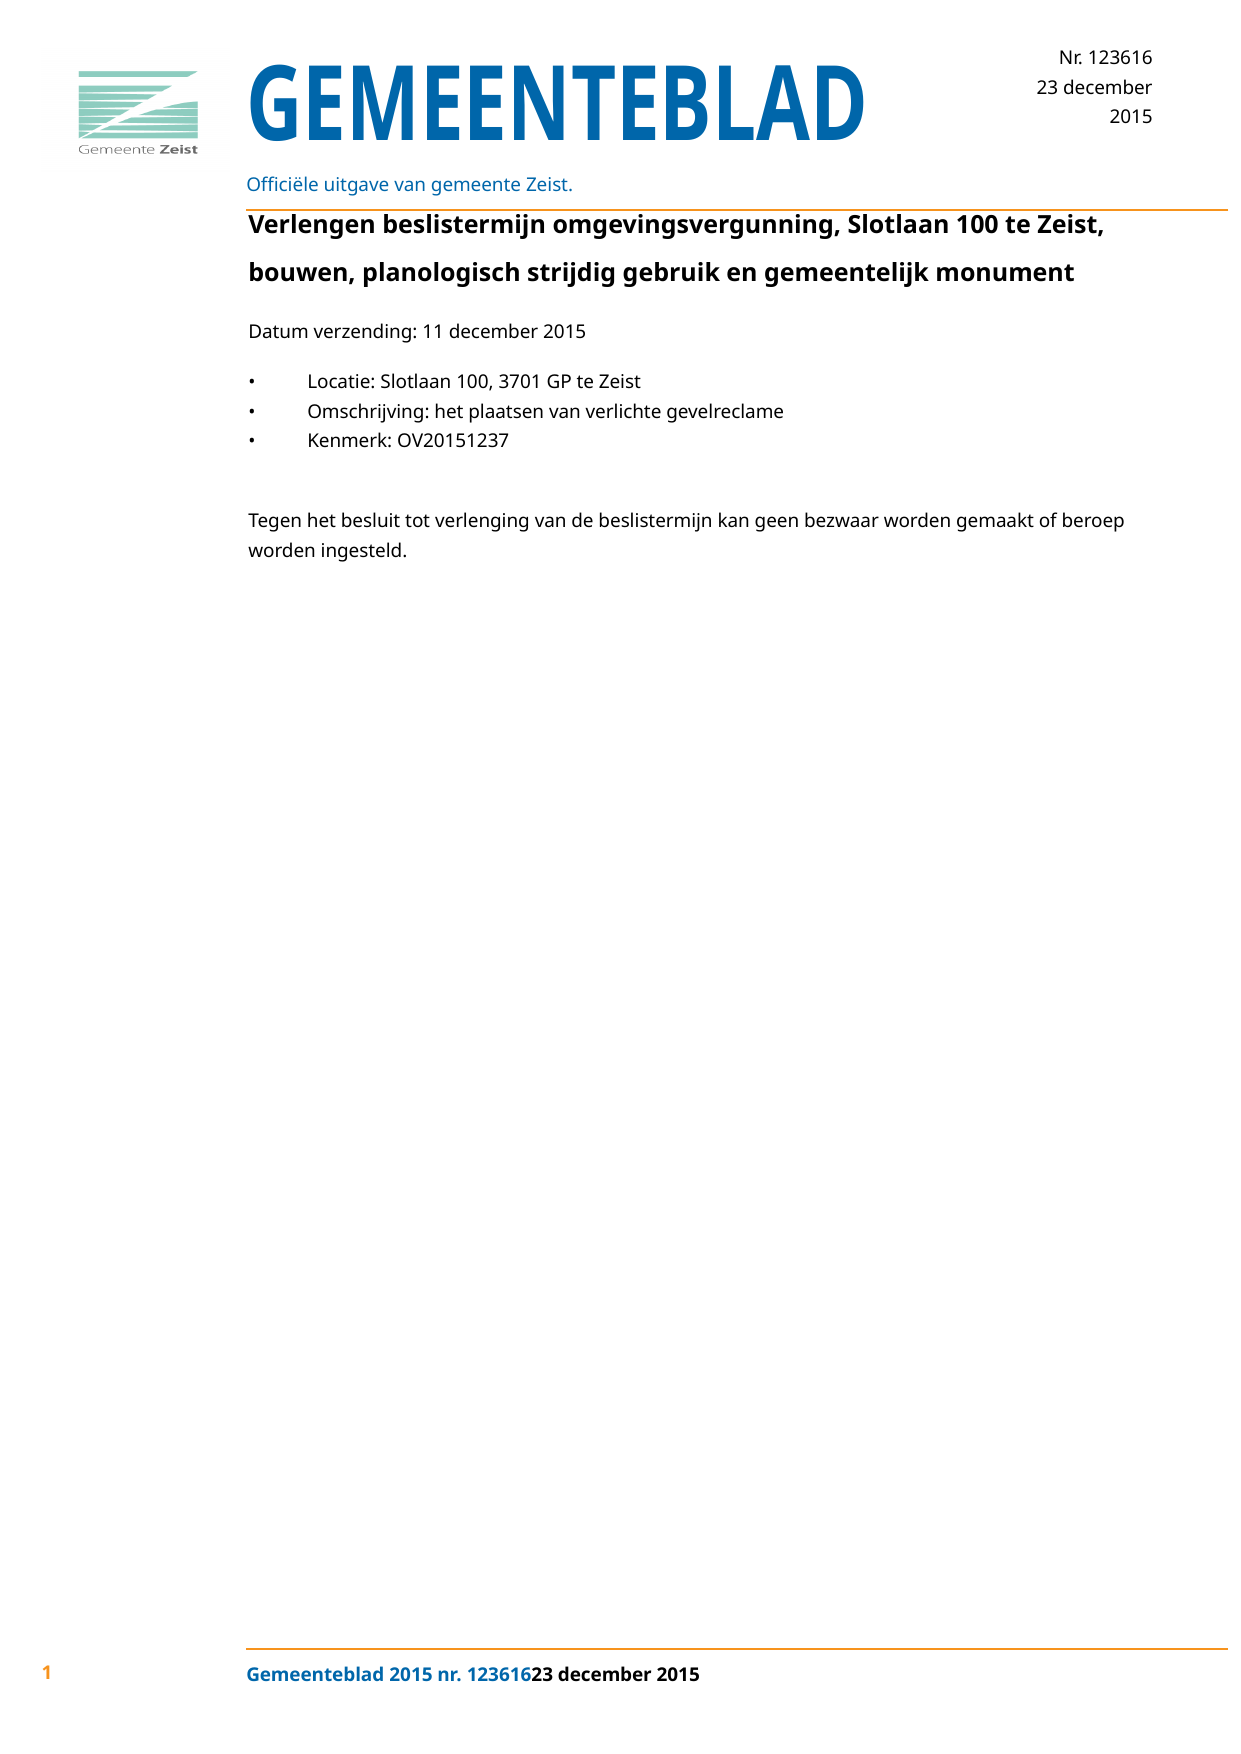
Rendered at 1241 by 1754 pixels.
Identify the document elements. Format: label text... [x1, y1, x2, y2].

picture [41, 47, 231, 172]
list Locatie: Slotlaan 100, 3701 GP te Zeist [248, 368, 1152, 394]
text Verlengen beslistermijn omgevingsvergunning, Slotlaan 100 te Zeist, bouwen, planologisch strijdig gebruik en gemeentelijk monument [248, 211, 1152, 288]
list Kenmerk: OV20151237 [248, 427, 1152, 453]
text Tegen het besluit tot verlenging van de beslistermijn kan geen bezwaar worden gemaakt of beroep worden ingesteld. [248, 507, 1152, 563]
list Omschrijving: het plaatsen van verlichte gevelreclame [248, 398, 1152, 424]
text Datum verzending: 11 december 2015 [248, 318, 1152, 344]
